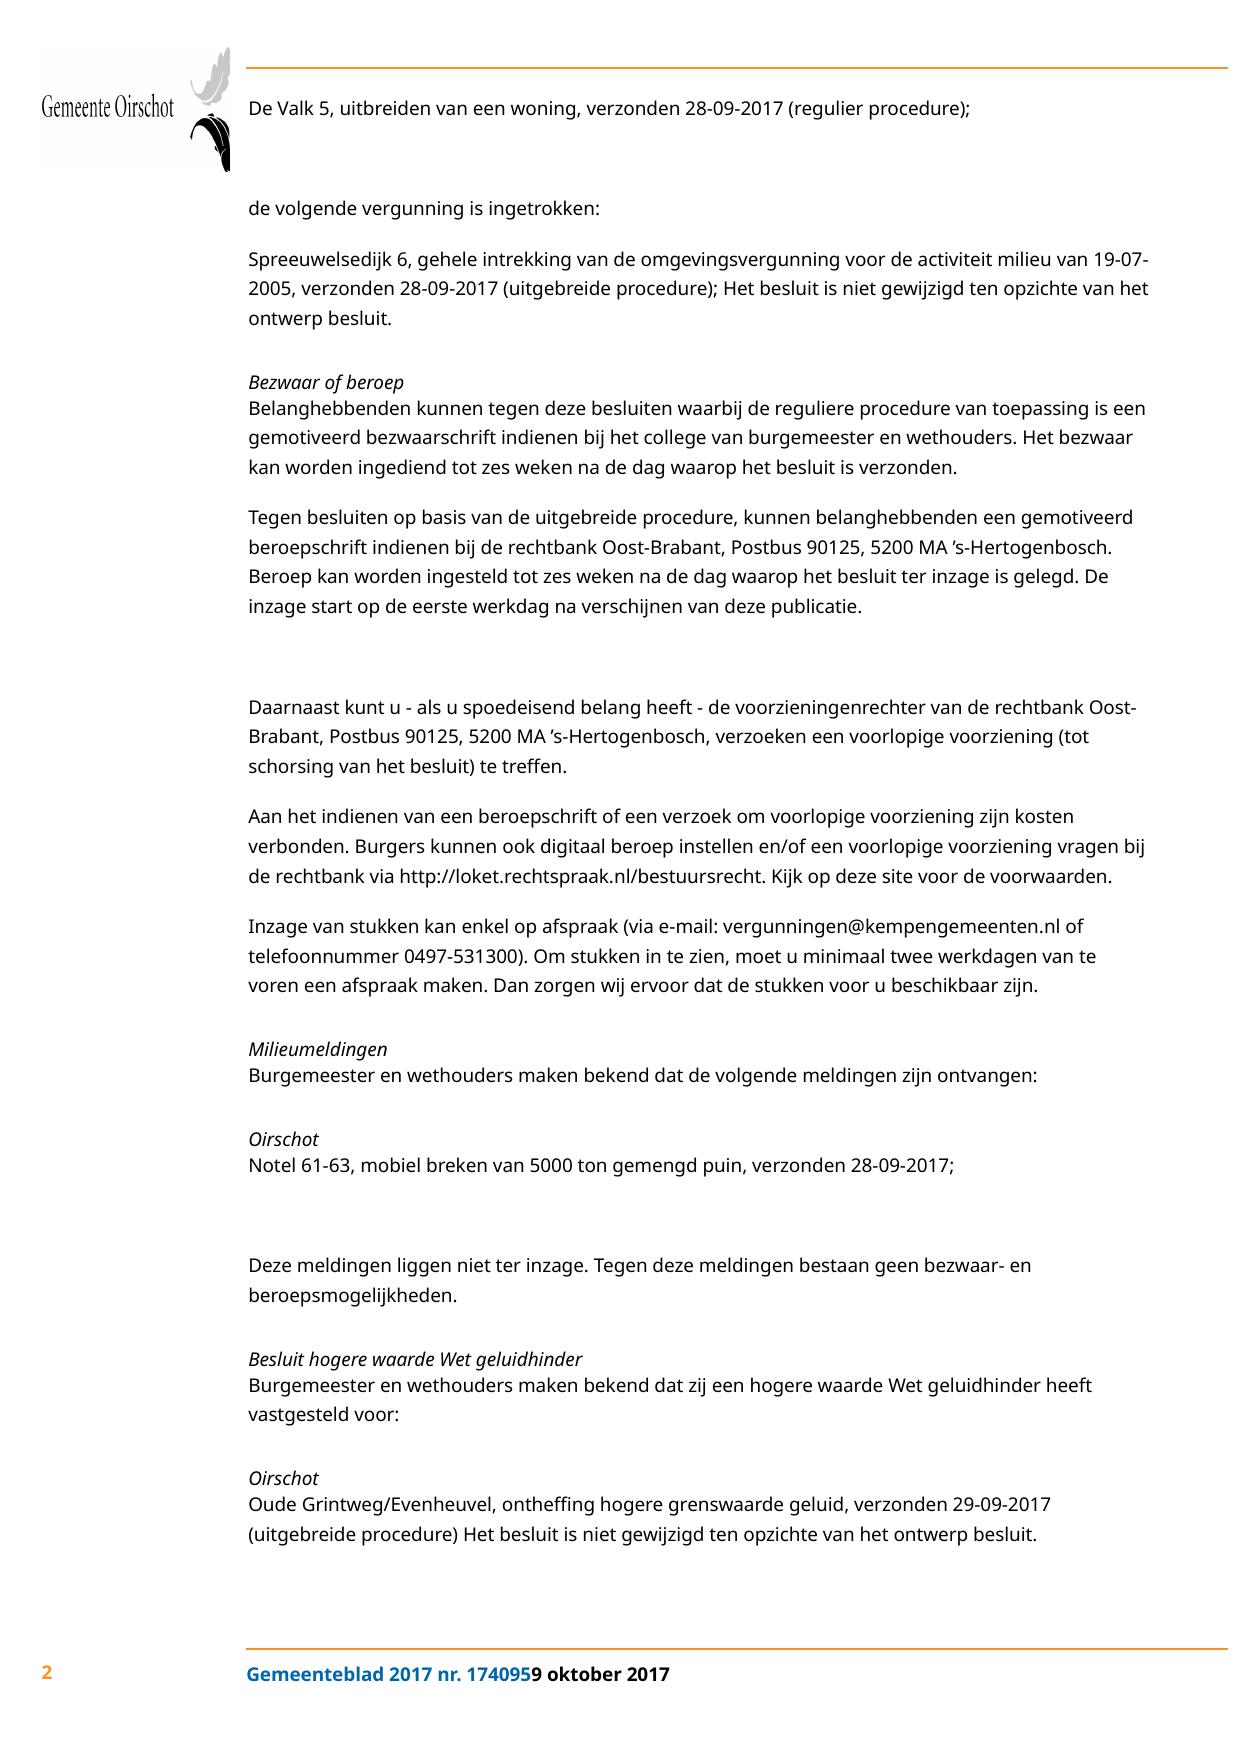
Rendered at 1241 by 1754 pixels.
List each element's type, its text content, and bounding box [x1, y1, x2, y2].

text Aan het indienen van een beroepschrift of een verzoek om voorlopige voorziening zijn kosten verbonden. Burgers kunnen ook digitaal beroep instellen en/of een voorlopige voorziening vragen bij de rechtbank via http://loket.rechtspraak.nl/bestuursrecht. Kijk op deze site voor de voorwaarden. [248, 804, 1152, 888]
text Spreeuwelsedijk 6, gehele intrekking van de omgevingsvergunning voor de activiteit milieu van 19-07-2005, verzonden 28-09-2017 (uitgebreide procedure); Het besluit is niet gewijzigd ten opzichte van het ontwerp besluit. [248, 246, 1152, 331]
text Belanghebbenden kunnen tegen deze besluiten waarbij de reguliere procedure van toepassing is een gemotiveerd bezwaarschrift indienen bij het college van burgemeester en wethouders. Het bezwaar kan worden ingediend tot zes weken na de dag waarop het besluit is verzonden. [248, 395, 1152, 480]
text De Valk 5, uitbreiden van een woning, verzonden 28-09-2017 (regulier procedure); [248, 95, 1152, 121]
text Burgemeester en wethouders maken bekend dat zij een hogere waarde Wet geluidhinder heeft vastgesteld voor: [248, 1372, 1152, 1427]
text Tegen besluiten op basis van de uitgebreide procedure, kunnen belanghebbenden een gemotiveerd beroepschrift indienen bij de rechtbank Oost-Brabant, Postbus 90125, 5200 MA ’s-Hertogenbosch. Beroep kan worden ingesteld tot zes weken na de dag waarop het besluit ter inzage is gelegd. De inzage start op de eerste werkdag na verschijnen van deze publicatie. [248, 504, 1152, 619]
picture [41, 47, 231, 172]
text Besluit hogere waarde Wet geluidhinder [248, 1346, 1152, 1372]
text Oirschot [248, 1126, 1152, 1152]
text de volgende vergunning is ingetrokken: [248, 196, 1152, 221]
text Milieumeldingen [248, 1036, 1152, 1062]
text Oirschot [248, 1465, 1152, 1491]
text Notel 61-63, mobiel breken van 5000 ton gemengd puin, verzonden 28-09-2017; [248, 1152, 1152, 1177]
text Bezwaar of beroep [248, 369, 1152, 395]
text Oude Grintweg/Evenheuvel, ontheffing hogere grenswaarde geluid, verzonden 29-09-2017 (uitgebreide procedure) Het besluit is niet gewijzigd ten opzichte van het ontwerp besluit. [248, 1491, 1152, 1546]
text Burgemeester en wethouders maken bekend dat de volgende meldingen zijn ontvangen: [248, 1062, 1152, 1088]
text Deze meldingen liggen niet ter inzage. Tegen deze meldingen bestaan geen bezwaar- en beroepsmogelijkheden. [248, 1253, 1152, 1308]
text Inzage van stukken kan enkel op afspraak (via e-mail: vergunningen@kempengemeenten.nl of telefoonnummer 0497-531300). Om stukken in te zien, moet u minimaal twee werkdagen van te voren een afspraak maken. Dan zorgen wij ervoor dat de stukken voor u beschikbaar zijn. [248, 913, 1152, 998]
text Daarnaast kunt u - als u spoedeisend belang heeft - de voorzieningenrechter van de rechtbank Oost-Brabant, Postbus 90125, 5200 MA ’s-Hertogenbosch, verzoeken een voorlopige voorziening (tot schorsing van het besluit) te treffen. [248, 694, 1152, 779]
